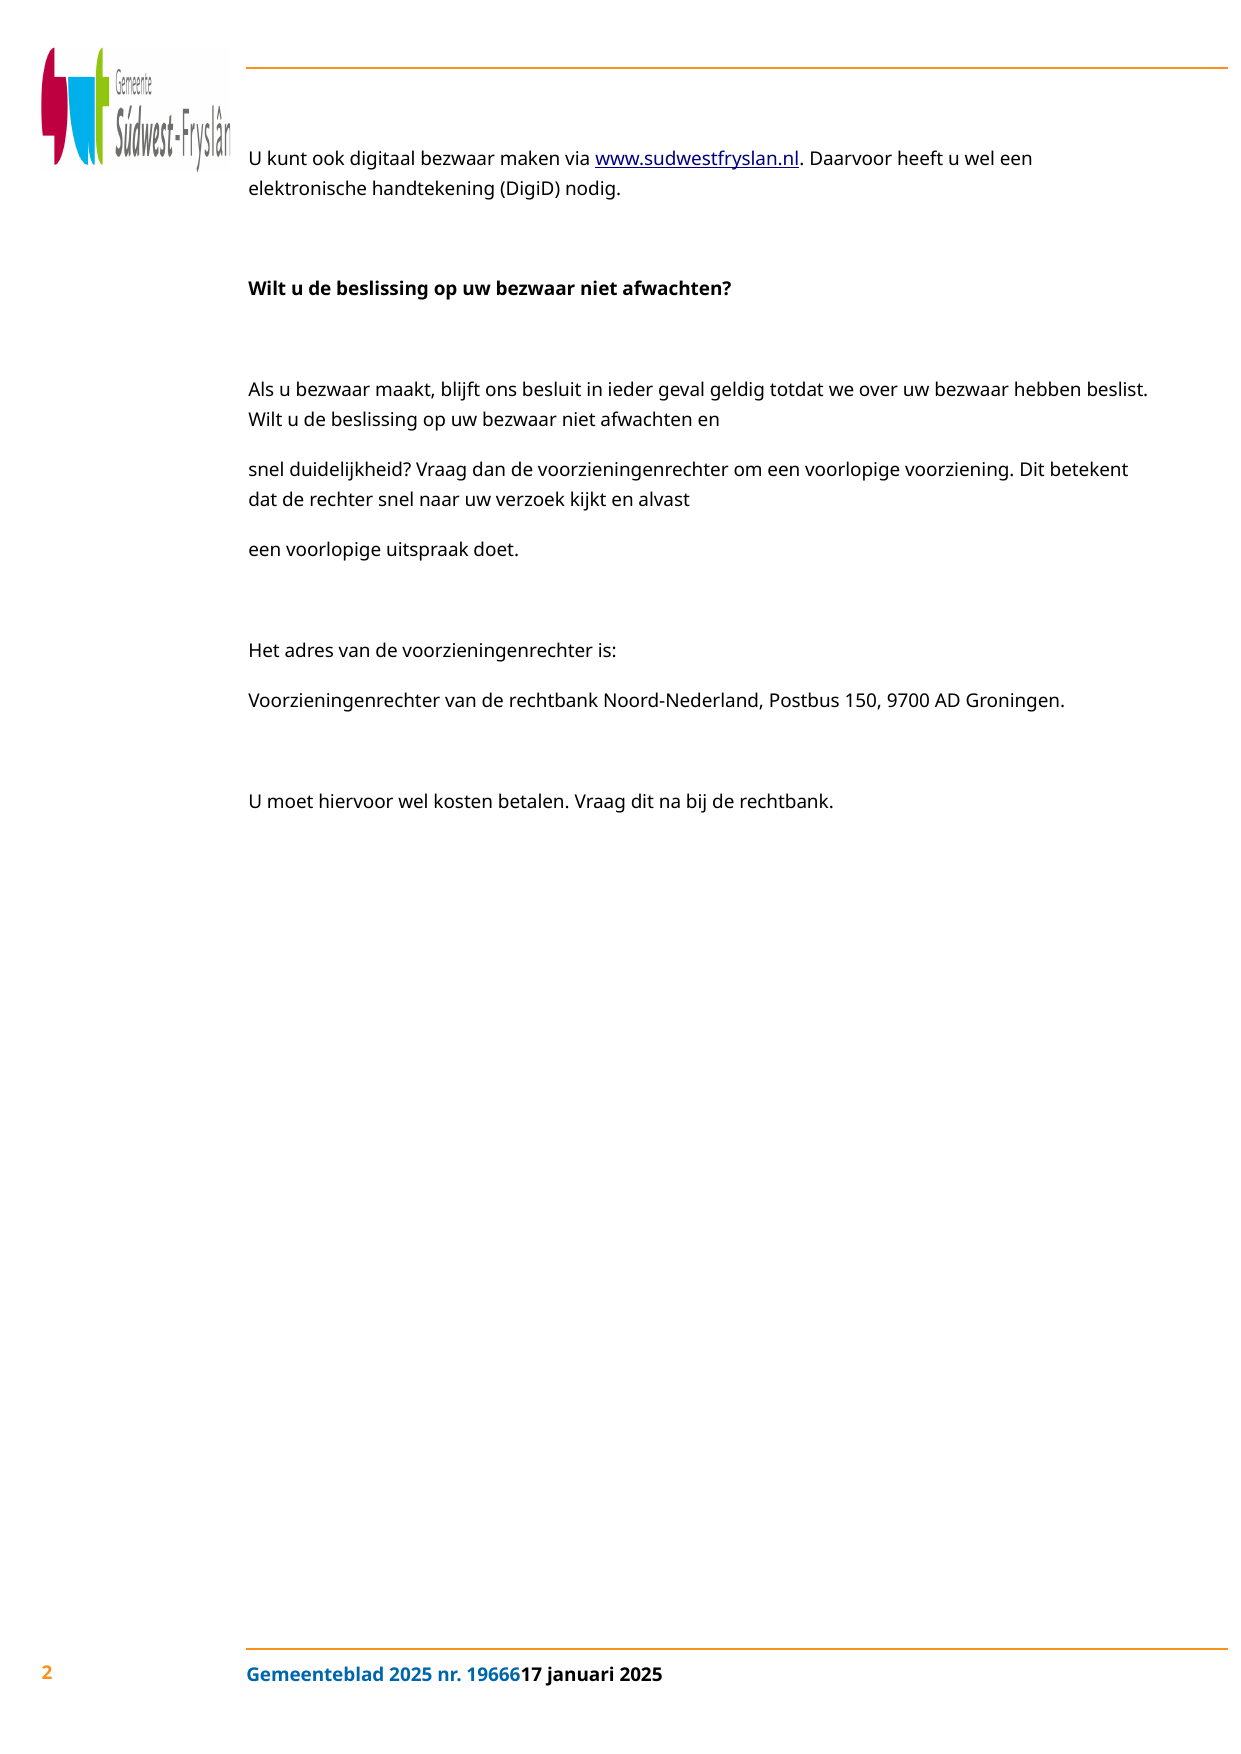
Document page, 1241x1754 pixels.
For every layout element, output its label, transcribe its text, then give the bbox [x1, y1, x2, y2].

picture [41, 47, 231, 172]
text Het adres van de voorzieningenrechter is: [248, 637, 1152, 663]
text Voorzieningenrechter van de rechtbank Noord-Nederland, Postbus 150, 9700 AD Groningen. [248, 688, 1152, 713]
text U moet hiervoor wel kosten betalen. Vraag dit na bij de rechtbank. [248, 788, 1152, 814]
text Als u bezwaar maakt, blijft ons besluit in ieder geval geldig totdat we over uw bezwaar hebben beslist. Wilt u de beslissing op uw bezwaar niet afwachten en [248, 376, 1152, 432]
text een voorlopige uitspraak doet. [248, 536, 1152, 562]
text U kunt ook digitaal bezwaar maken via www.sudwestfryslan.nl. Daarvoor heeft u wel een elektronische handtekening (DigiD) nodig. [248, 145, 1152, 201]
text snel duidelijkheid? Vraag dan de voorzieningenrechter om een voorlopige voorziening. Dit betekent dat de rechter snel naar uw verzoek kijkt en alvast [248, 456, 1152, 512]
text Wilt u de beslissing op uw bezwaar niet afwachten? [248, 276, 1152, 301]
